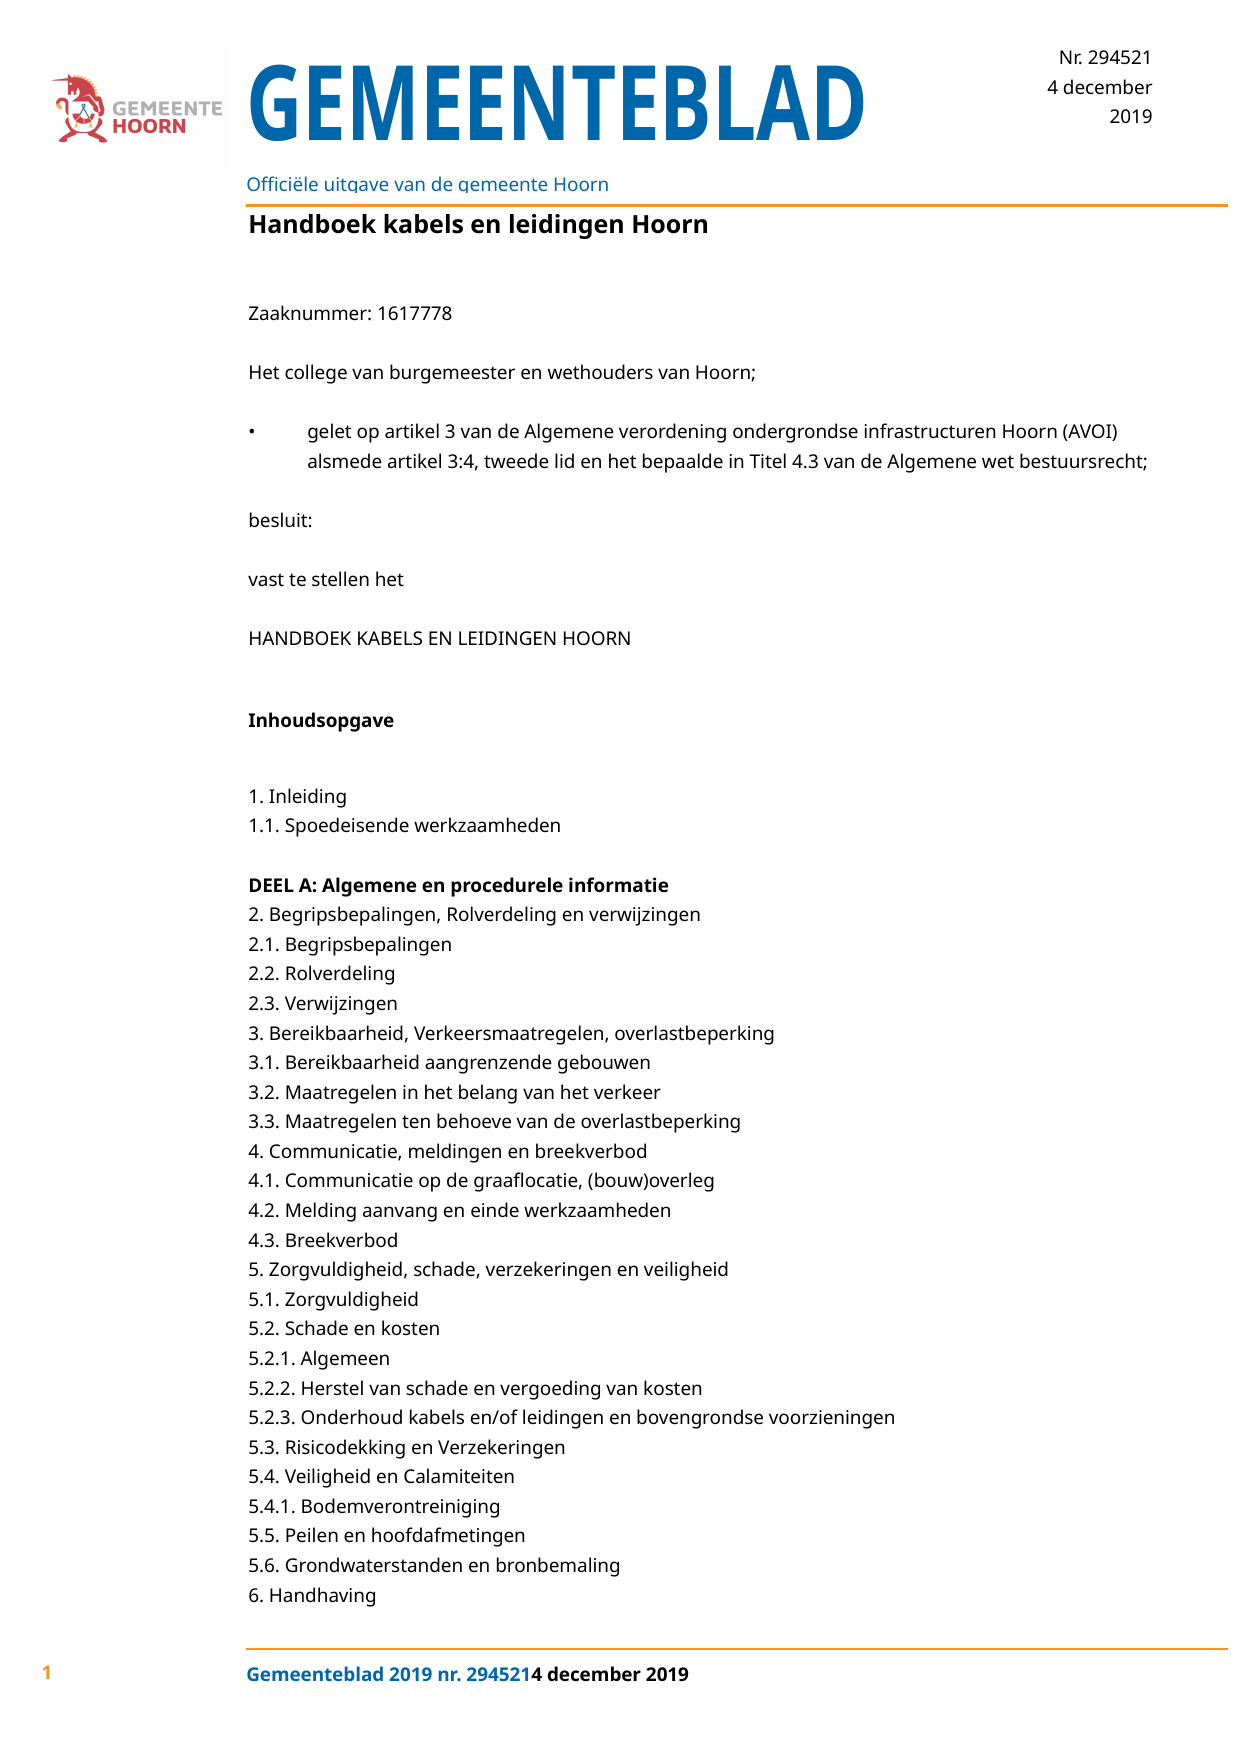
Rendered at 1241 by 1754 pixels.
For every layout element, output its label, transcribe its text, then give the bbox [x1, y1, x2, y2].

text Handboek kabels en leidingen Hoorn [248, 207, 1152, 241]
list gelet op artikel 3 van de Algemene verordening ondergrondse infrastructuren Hoorn (AVOI) alsmede artikel 3:4, tweede lid en het bepaalde in Titel 4.3 van de Algemene wet bestuursrecht; [248, 418, 1152, 473]
text 5.2.1. Algemeen [248, 1345, 1152, 1371]
text 3.1. Bereikbaarheid aangrenzende gebouwen [248, 1049, 1152, 1075]
text 2.2. Rolverdeling [248, 961, 1152, 986]
text DEEL A: Algemene en procedurele informatie [248, 872, 1152, 897]
text 5.3. Risicodekking en Verzekeringen [248, 1434, 1152, 1459]
text Inhoudsopgave [248, 705, 1152, 734]
text 5. Zorgvuldigheid, schade, verzekeringen en veiligheid [248, 1256, 1152, 1282]
text 2.3. Verwijzingen [248, 990, 1152, 1016]
text 2.1. Begripsbepalingen [248, 931, 1152, 957]
text 5.2.3. Onderhoud kabels en/of leidingen en bovengrondse voorzieningen [248, 1404, 1152, 1430]
text 4. Communicatie, meldingen en breekverbod [248, 1138, 1152, 1164]
text 5.5. Peilen en hoofdafmetingen [248, 1523, 1152, 1548]
text vast te stellen het [248, 566, 1152, 592]
text 4.2. Melding aanvang en einde werkzaamheden [248, 1197, 1152, 1223]
text 2. Begripsbepalingen, Rolverdeling en verwijzingen [248, 901, 1152, 927]
text 5.4.1. Bodemverontreiniging [248, 1493, 1152, 1519]
text 5.6. Grondwaterstanden en bronbemaling [248, 1552, 1152, 1578]
text 5.2. Schade en kosten [248, 1316, 1152, 1341]
text 3. Bereikbaarheid, Verkeersmaatregelen, overlastbeperking [248, 1020, 1152, 1045]
text HANDBOEK KABELS EN LEIDINGEN HOORN [248, 625, 1152, 651]
text 5.2.2. Herstel van schade en vergoeding van kosten [248, 1375, 1152, 1400]
text 4.3. Breekverbod [248, 1227, 1152, 1252]
text 1. Inleiding [248, 783, 1152, 809]
text besluit: [248, 507, 1152, 533]
text 6. Handhaving [248, 1582, 1152, 1607]
text 5.4. Veiligheid en Calamiteiten [248, 1463, 1152, 1489]
text Het college van burgemeester en wethouders van Hoorn; [248, 359, 1152, 385]
text 3.3. Maatregelen ten behoeve van de overlastbeperking [248, 1108, 1152, 1134]
text 3.2. Maatregelen in het belang van het verkeer [248, 1079, 1152, 1104]
text 1.1. Spoedeisende werkzaamheden [248, 813, 1152, 838]
picture [41, 47, 231, 172]
text 4.1. Communicatie op de graaflocatie, (bouw)overleg [248, 1168, 1152, 1193]
text Zaaknummer: 1617778 [248, 300, 1152, 326]
text 5.1. Zorgvuldigheid [248, 1286, 1152, 1312]
